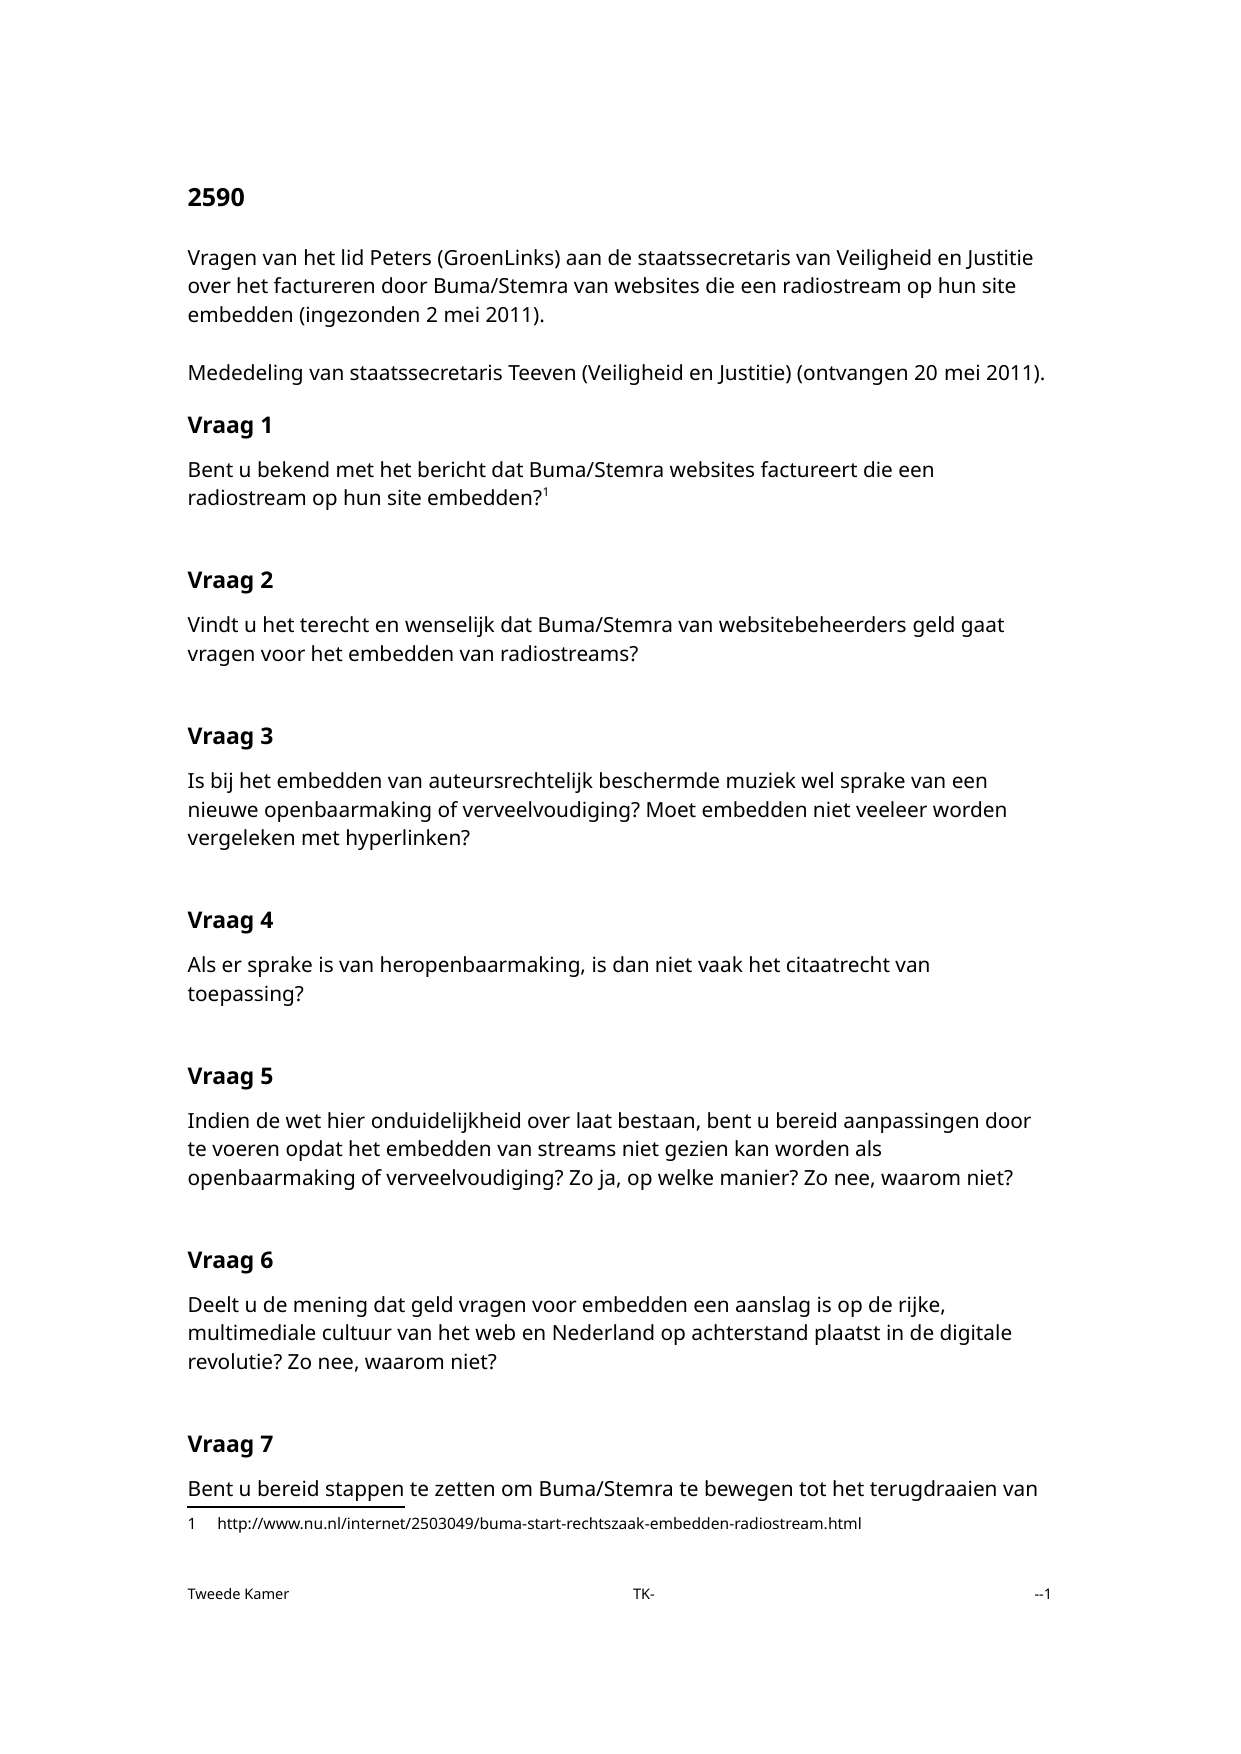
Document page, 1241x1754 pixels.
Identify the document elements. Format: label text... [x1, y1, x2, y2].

text Is bij het embedden van auteursrechtelijk beschermde muziek wel sprake van een nieuwe openbaarmaking of verveelvoudiging? Moet embedden niet veeleer worden vergeleken met hyperlinken? [187, 766, 1053, 852]
subtitle Vraag 6 [187, 1244, 1053, 1275]
text Mededeling van staatssecretaris Teeven (Veiligheid en Justitie) (ontvangen 20 mei 2011). [187, 358, 1053, 386]
text http://www.nu.nl/internet/2503049/buma-start-rechtszaak-embedden-radiostream.html [187, 1477, 1053, 1534]
text Vindt u het terecht en wenselijk dat Buma/Stemra van websitebeheerders geld gaat vragen voor het embedden van radiostreams? [187, 611, 1053, 667]
subtitle Vraag 5 [187, 1060, 1053, 1091]
text Vragen van het lid Peters (GroenLinks) aan de staatssecretaris van Veiligheid en Justitie over het factureren door Buma/Stemra van websites die een radiostream op hun site embedden (ingezonden 2 mei 2011). [187, 243, 1053, 328]
text Deelt u de mening dat geld vragen voor embedden een aanslag is op de rijke, multimediale cultuur van het web en Nederland op achterstand plaatst in de digitale revolutie? Zo nee, waarom niet? [187, 1290, 1053, 1375]
text Bent u bekend met het bericht dat Buma/Stemra websites factureert die een radiostream op hun site embedden? [187, 455, 1053, 512]
subtitle Vraag 3 [187, 720, 1053, 751]
subtitle Vraag 4 [187, 904, 1053, 935]
text Indien de wet hier onduidelijkheid over laat bestaan, bent u bereid aanpassingen door te voeren opdat het embedden van streams niet gezien kan worden als openbaarmaking of verveelvoudiging? Zo ja, op welke manier? Zo nee, waarom niet? [187, 1106, 1053, 1191]
text 2590 [187, 179, 1053, 213]
subtitle Vraag 2 [187, 564, 1053, 596]
subtitle Vraag 1 [187, 409, 1053, 440]
text Als er sprake is van heropenbaarmaking, is dan niet vaak het citaatrecht van toepassing? [187, 950, 1053, 1007]
